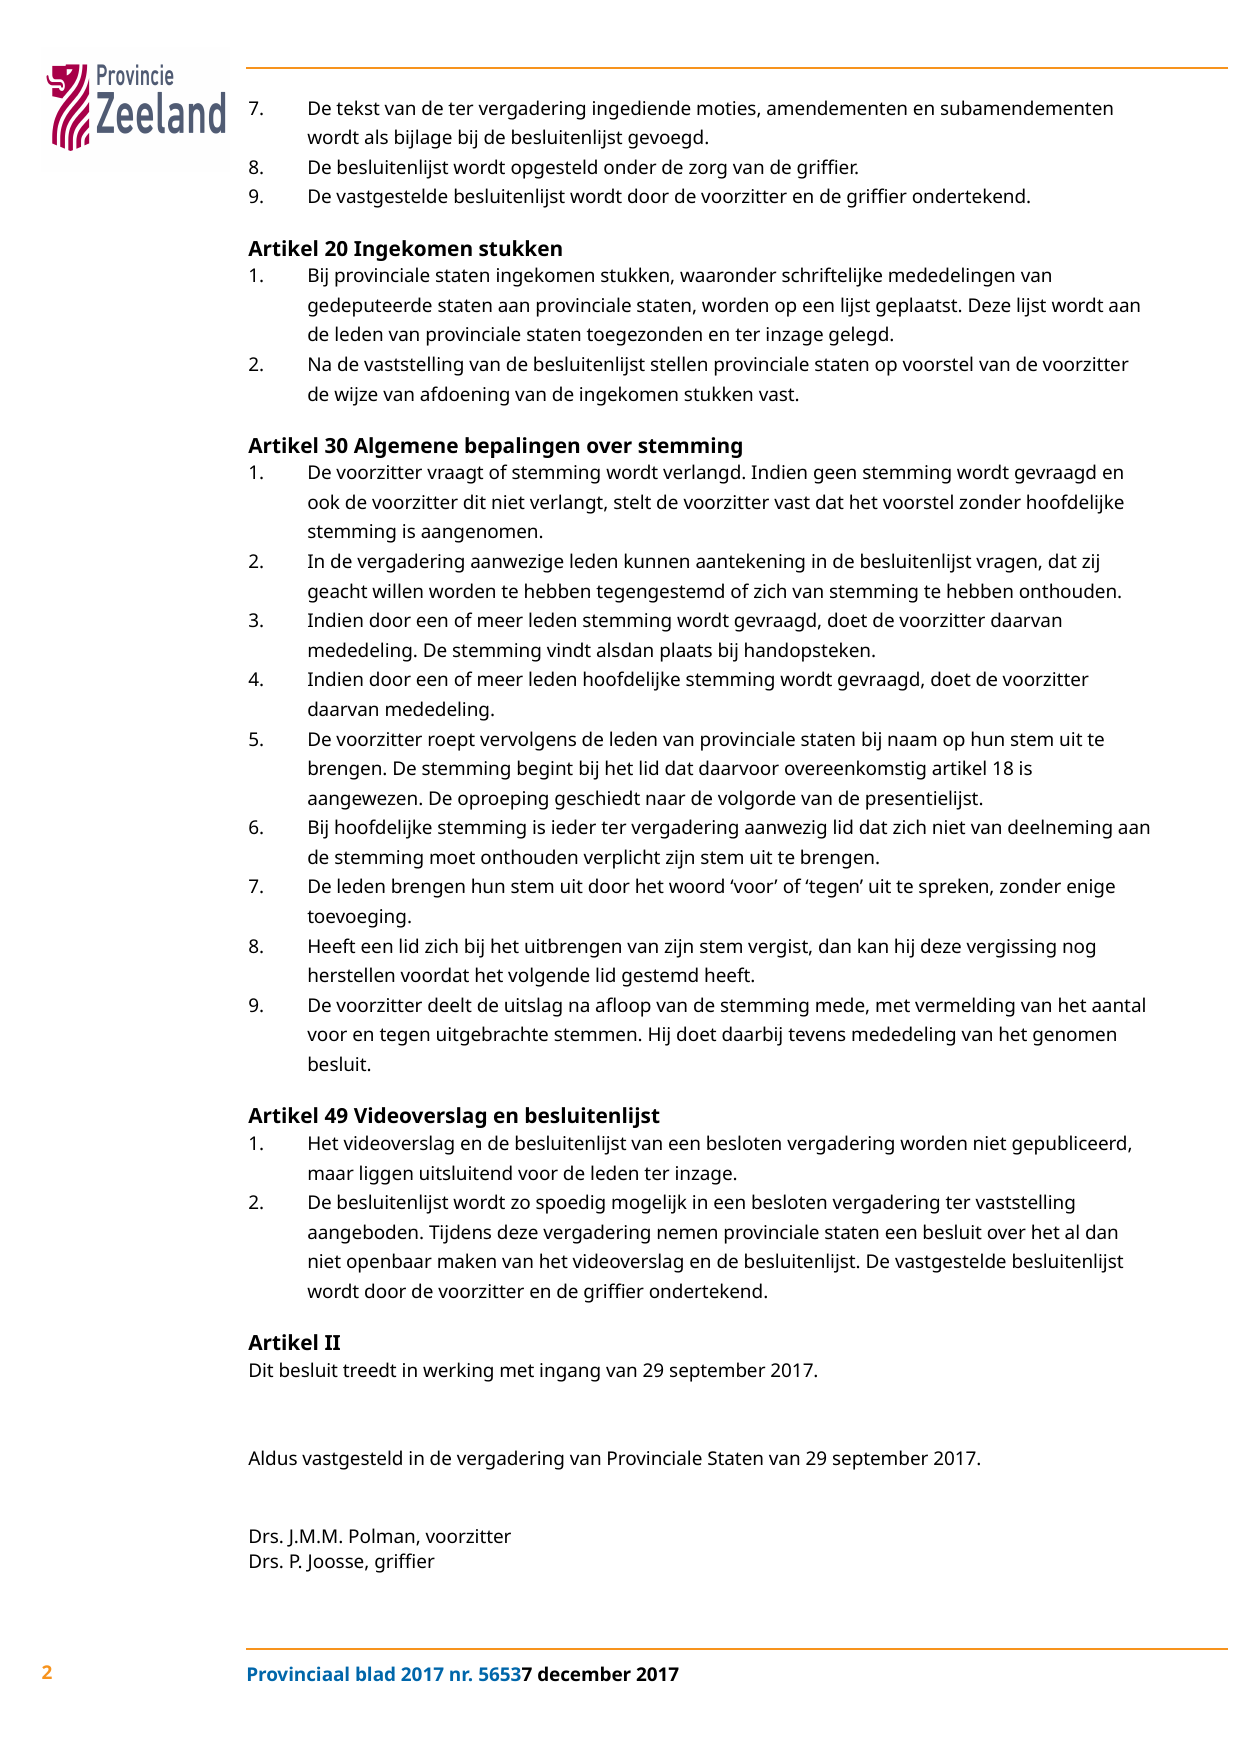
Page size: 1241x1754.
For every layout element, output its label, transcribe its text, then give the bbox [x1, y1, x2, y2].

list De besluitenlijst wordt zo spoedig mogelijk in een besloten vergadering ter vaststelling aangeboden. Tijdens deze vergadering nemen provinciale staten een besluit over het al dan niet openbaar maken van het videoverslag en de besluitenlijst. De vastgestelde besluitenlijst wordt door de voorzitter en de griffier ondertekend. [248, 1189, 1152, 1304]
list Heeft een lid zich bij het uitbrengen van zijn stem vergist, dan kan hij deze vergissing nog herstellen voordat het volgende lid gestemd heeft. [248, 933, 1152, 988]
list De vastgestelde besluitenlijst wordt door de voorzitter en de griffier ondertekend. [248, 183, 1152, 209]
list In de vergadering aanwezige leden kunnen aantekening in de besluitenlijst vragen, dat zij geacht willen worden te hebben tegengestemd of zich van stemming te hebben onthouden. [248, 548, 1152, 604]
list De leden brengen hun stem uit door het woord ‘voor’ of ‘tegen’ uit te spreken, zonder enige toevoeging. [248, 874, 1152, 929]
list Het videoverslag en de besluitenlijst van een besloten vergadering worden niet gepubliceerd, maar liggen uitsluitend voor de leden ter inzage. [248, 1130, 1152, 1185]
list Bij provinciale staten ingekomen stukken, waaronder schriftelijke mededelingen van gedeputeerde staten aan provinciale staten, worden op een lijst geplaatst. Deze lijst wordt aan de leden van provinciale staten toegezonden en ter inzage gelegd. [248, 262, 1152, 347]
text Drs. P. Joosse, griffier [248, 1548, 1152, 1574]
list Na de vaststelling van de besluitenlijst stellen provinciale staten op voorstel van de voorzitter de wijze van afdoening van de ingekomen stukken vast. [248, 351, 1152, 406]
text Dit besluit treedt in werking met ingang van 29 september 2017. [248, 1357, 1152, 1383]
list De voorzitter deelt de uitslag na afloop van de stemming mede, met vermelding van het aantal voor en tegen uitgebrachte stemmen. Hij doet daarbij tevens mededeling van het genomen besluit. [248, 992, 1152, 1077]
text Artikel 30 Algemene bepalingen over stemming [248, 431, 1152, 459]
text Artikel 49 Videoverslag en besluitenlijst [248, 1102, 1152, 1130]
list De tekst van de ter vergadering ingediende moties, amendementen en subamendementen wordt als bijlage bij de besluitenlijst gevoegd. [248, 95, 1152, 150]
list Indien door een of meer leden stemming wordt gevraagd, doet de voorzitter daarvan mededeling. De stemming vindt alsdan plaats bij handopsteken. [248, 607, 1152, 663]
list De besluitenlijst wordt opgesteld onder de zorg van de griffier. [248, 154, 1152, 180]
text Drs. J.M.M. Polman, voorzitter [248, 1523, 1152, 1548]
list De voorzitter vraagt of stemming wordt verlangd. Indien geen stemming wordt gevraagd en ook de voorzitter dit niet verlangt, stelt de voorzitter vast dat het voorstel zonder hoofdelijke stemming is aangenomen. [248, 459, 1152, 544]
picture [41, 47, 231, 172]
list Indien door een of meer leden hoofdelijke stemming wordt gevraagd, doet de voorzitter daarvan mededeling. [248, 667, 1152, 722]
text Artikel 20 Ingekomen stukken [248, 234, 1152, 262]
text Aldus vastgesteld in de vergadering van Provinciale Staten van 29 september 2017. [248, 1446, 1152, 1471]
text Artikel II [248, 1328, 1152, 1357]
list Bij hoofdelijke stemming is ieder ter vergadering aanwezig lid dat zich niet van deelneming aan de stemming moet onthouden verplicht zijn stem uit te brengen. [248, 814, 1152, 870]
list De voorzitter roept vervolgens de leden van provinciale staten bij naam op hun stem uit te brengen. De stemming begint bij het lid dat daarvoor overeenkomstig artikel 18 is aangewezen. De oproeping geschiedt naar de volgorde van de presentielijst. [248, 726, 1152, 811]
